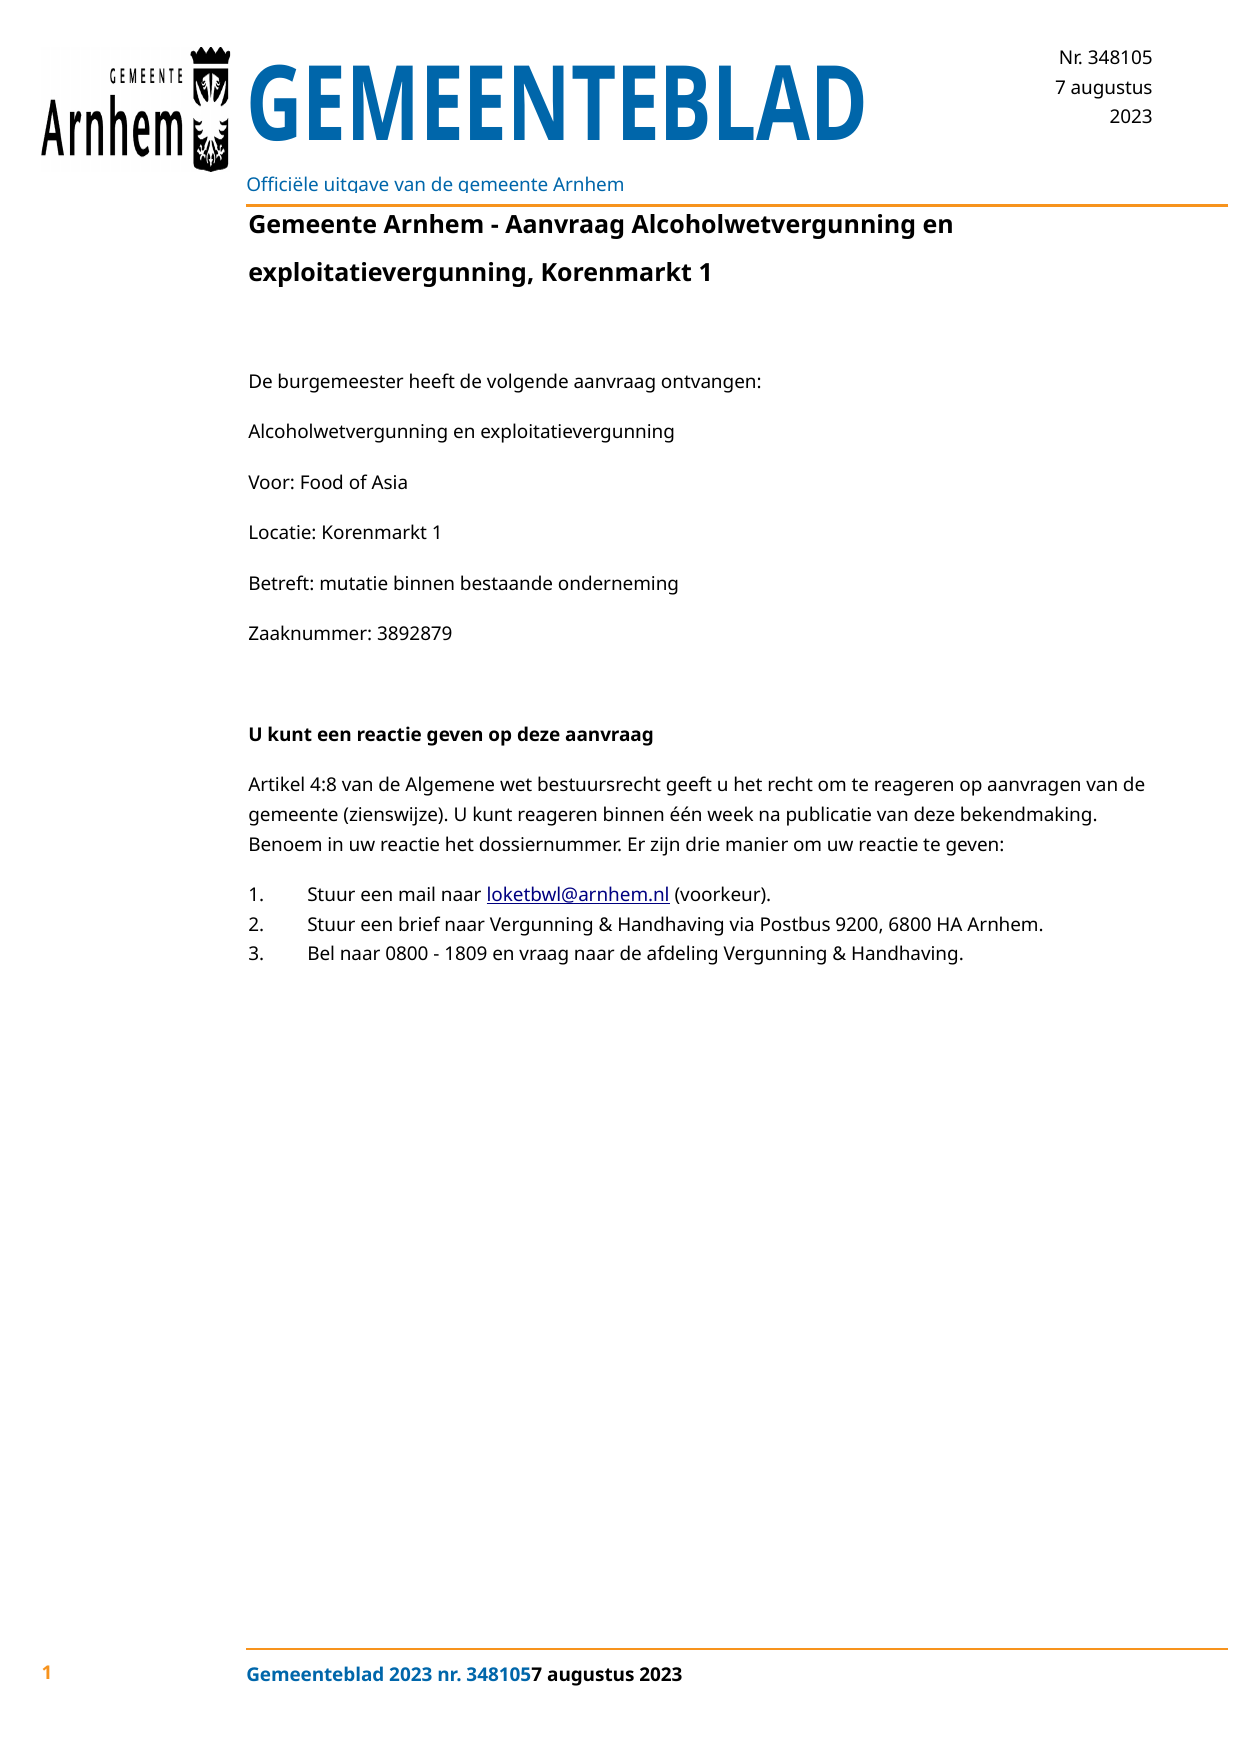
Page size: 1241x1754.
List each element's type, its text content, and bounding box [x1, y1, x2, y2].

text Zaaknummer: 3892879 [248, 620, 1152, 646]
text U kunt een reactie geven op deze aanvraag [248, 721, 1152, 747]
text Alcoholwetvergunning en exploitatievergunning [248, 419, 1152, 444]
text Gemeente Arnhem - Aanvraag Alcoholwetvergunning en exploitatievergunning, Korenmarkt 1 [248, 207, 1152, 288]
text Artikel 4:8 van de Algemene wet bestuursrecht geeft u het recht om te reageren op aanvragen van de gemeente (zienswijze). U kunt reageren binnen één week na publicatie van deze bekendmaking. Benoem in uw reactie het dossiernummer. Er zijn drie manier om uw reactie te geven: [248, 772, 1152, 857]
list Stuur een mail naar loketbwl@arnhem.nl (voorkeur). [248, 881, 1152, 907]
text Voor: Food of Asia [248, 469, 1152, 495]
list Stuur een brief naar Vergunning & Handhaving via Postbus 9200, 6800 HA Arnhem. [248, 911, 1152, 937]
text Betreft: mutatie binnen bestaande onderneming [248, 570, 1152, 596]
picture [41, 47, 231, 172]
text De burgemeester heeft de volgende aanvraag ontvangen: [248, 368, 1152, 394]
list Bel naar 0800 - 1809 en vraag naar de afdeling Vergunning & Handhaving. [248, 940, 1152, 966]
text Locatie: Korenmarkt 1 [248, 519, 1152, 545]
